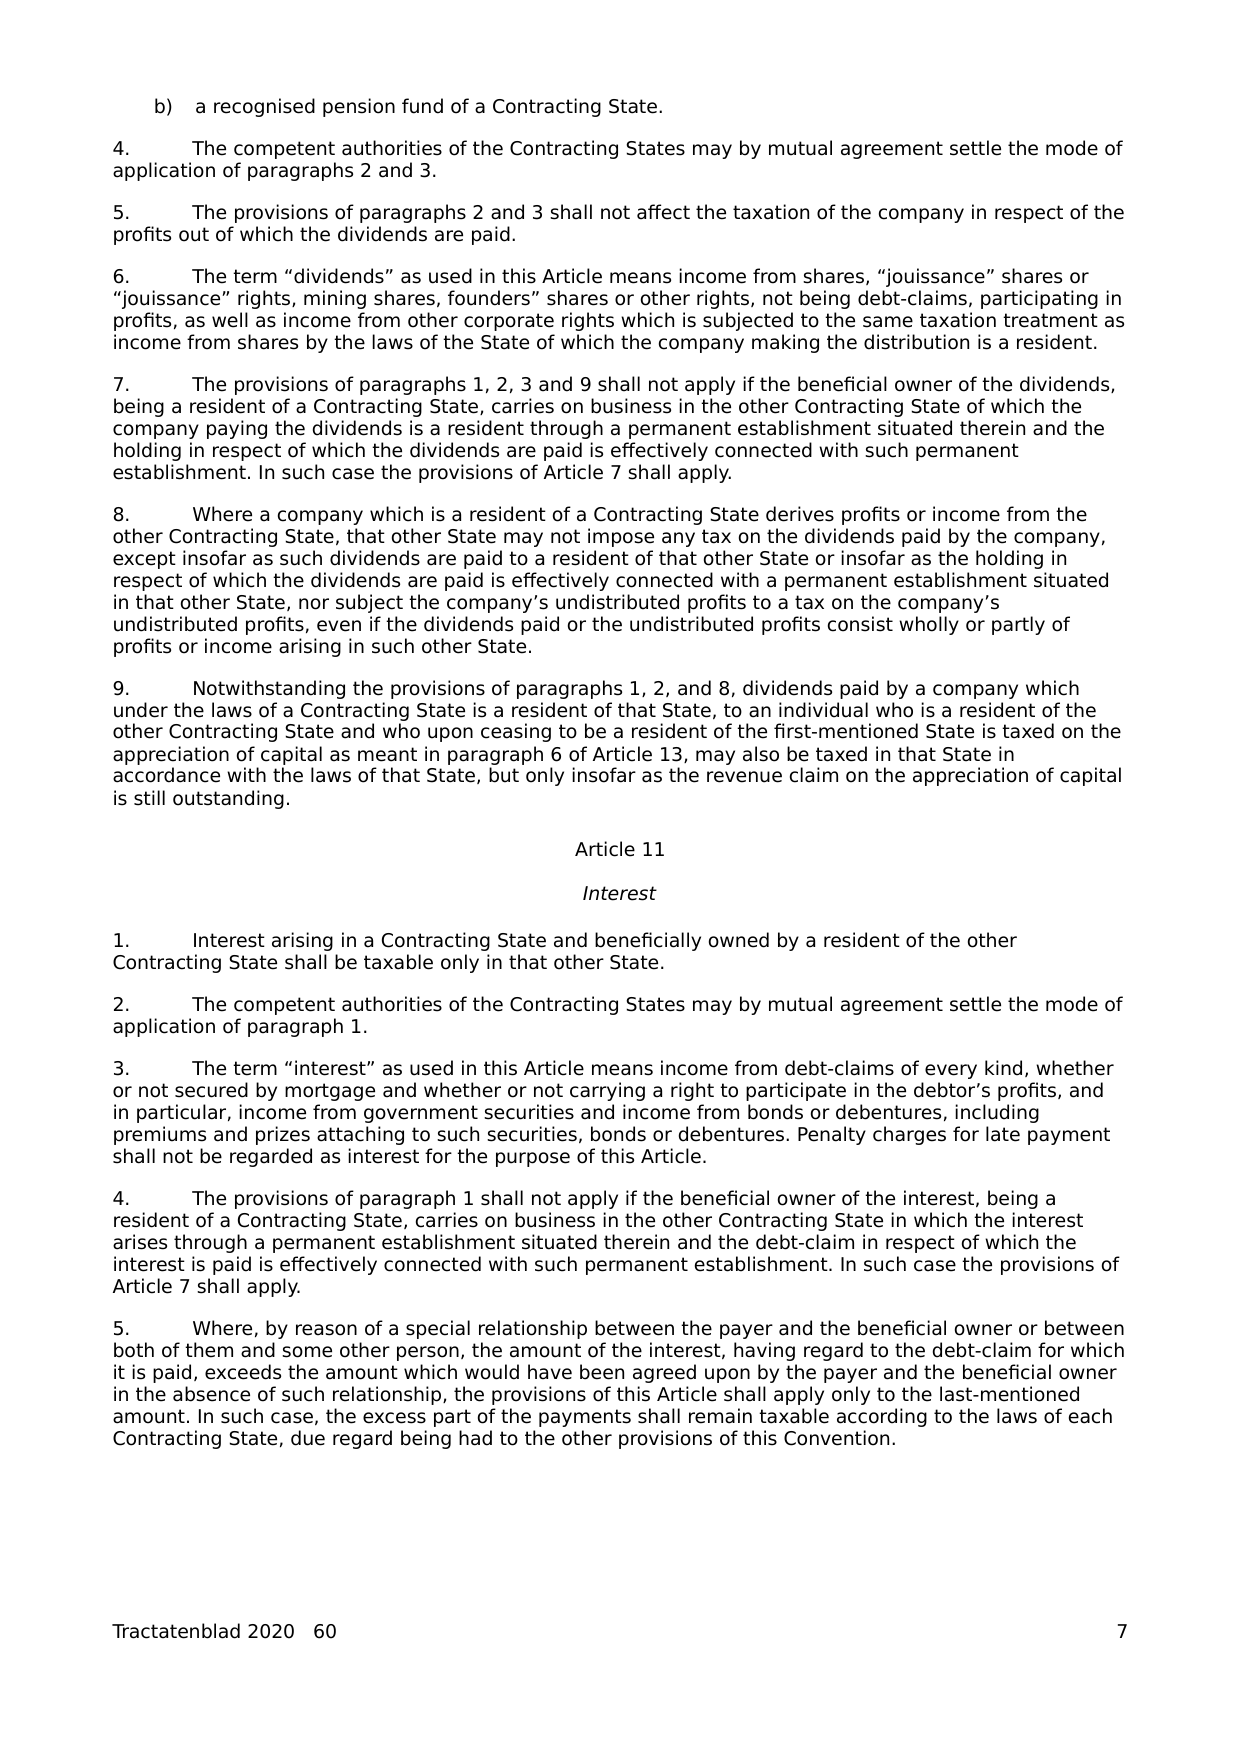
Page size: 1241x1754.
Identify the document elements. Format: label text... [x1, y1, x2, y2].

text 2. The competent authorities of the Contracting States may by mutual agreement settle the mode of application of paragraph 1. [112, 994, 1128, 1038]
text b) a recognised pension fund of a Contracting State. [153, 96, 1128, 118]
text 9. Notwithstanding the provisions of paragraphs 1, 2, and 8, dividends paid by a company which under the laws of a Contracting State is a resident of that State, to an individual who is a resident of the other Contracting State and who upon ceasing to be a resident of the first-mentioned State is taxed on the appreciation of capital as meant in paragraph 6 of Article 13, may also be taxed in that State in accordance with the laws of that State, but only insofar as the revenue claim on the appreciation of capital is still outstanding. [112, 677, 1128, 809]
text 4. The provisions of paragraph 1 shall not apply if the beneficial owner of the interest, being a resident of a Contracting State, carries on business in the other Contracting State in which the interest arises through a permanent establishment situated therein and the debt-claim in respect of which the interest is paid is effectively connected with such permanent establishment. In such case the provisions of Article 7 shall apply. [112, 1188, 1128, 1298]
text 5. Where, by reason of a special relationship between the payer and the beneficial owner or between both of them and some other person, the amount of the interest, having regard to the debt-claim for which it is paid, exceeds the amount which would have been agreed upon by the payer and the beneficial owner in the absence of such relationship, the provisions of this Article shall apply only to the last-mentioned amount. In such case, the excess part of the payments shall remain taxable according to the laws of each Contracting State, due regard being had to the other provisions of this Convention. [112, 1318, 1128, 1450]
text 7. The provisions of paragraphs 1, 2, 3 and 9 shall not apply if the beneficial owner of the dividends, being a resident of a Contracting State, carries on business in the other Contracting State of which the company paying the dividends is a resident through a permanent establishment situated therein and the holding in respect of which the dividends are paid is effectively connected with such permanent establishment. In such case the provisions of Article 7 shall apply. [112, 374, 1128, 484]
text 3. The term “interest” as used in this Article means income from debt-claims of every kind, whether or not secured by mortgage and whether or not carrying a right to participate in the debtor’s profits, and in particular, income from government securities and income from bonds or debentures, including premiums and prizes attaching to such securities, bonds or debentures. Penalty charges for late payment shall not be regarded as interest for the purpose of this Article. [112, 1058, 1128, 1168]
text 5. The provisions of paragraphs 2 and 3 shall not affect the taxation of the company in respect of the profits out of which the dividends are paid. [112, 202, 1128, 246]
text 1. Interest arising in a Contracting State and beneficially owned by a resident of the other Contracting State shall be taxable only in that other State. [112, 930, 1128, 974]
text 8. Where a company which is a resident of a Contracting State derives profits or income from the other Contracting State, that other State may not impose any tax on the dividends paid by the company, except insofar as such dividends are paid to a resident of that other State or insofar as the holding in respect of which the dividends are paid is effectively connected with a permanent establishment situated in that other State, nor subject the company’s undistributed profits to a tax on the company’s undistributed profits, even if the dividends paid or the undistributed profits consist wholly or partly of profits or income arising in such other State. [112, 504, 1128, 657]
subtitle Article 11 Interest [112, 839, 1128, 905]
text 4. The competent authorities of the Contracting States may by mutual agreement settle the mode of application of paragraphs 2 and 3. [112, 138, 1128, 182]
text 6. The term “dividends” as used in this Article means income from shares, “jouissance” shares or “jouissance” rights, mining shares, founders” shares or other rights, not being debt-claims, participating in profits, as well as income from other corporate rights which is subjected to the same taxation treatment as income from shares by the laws of the State of which the company making the distribution is a resident. [112, 266, 1128, 354]
